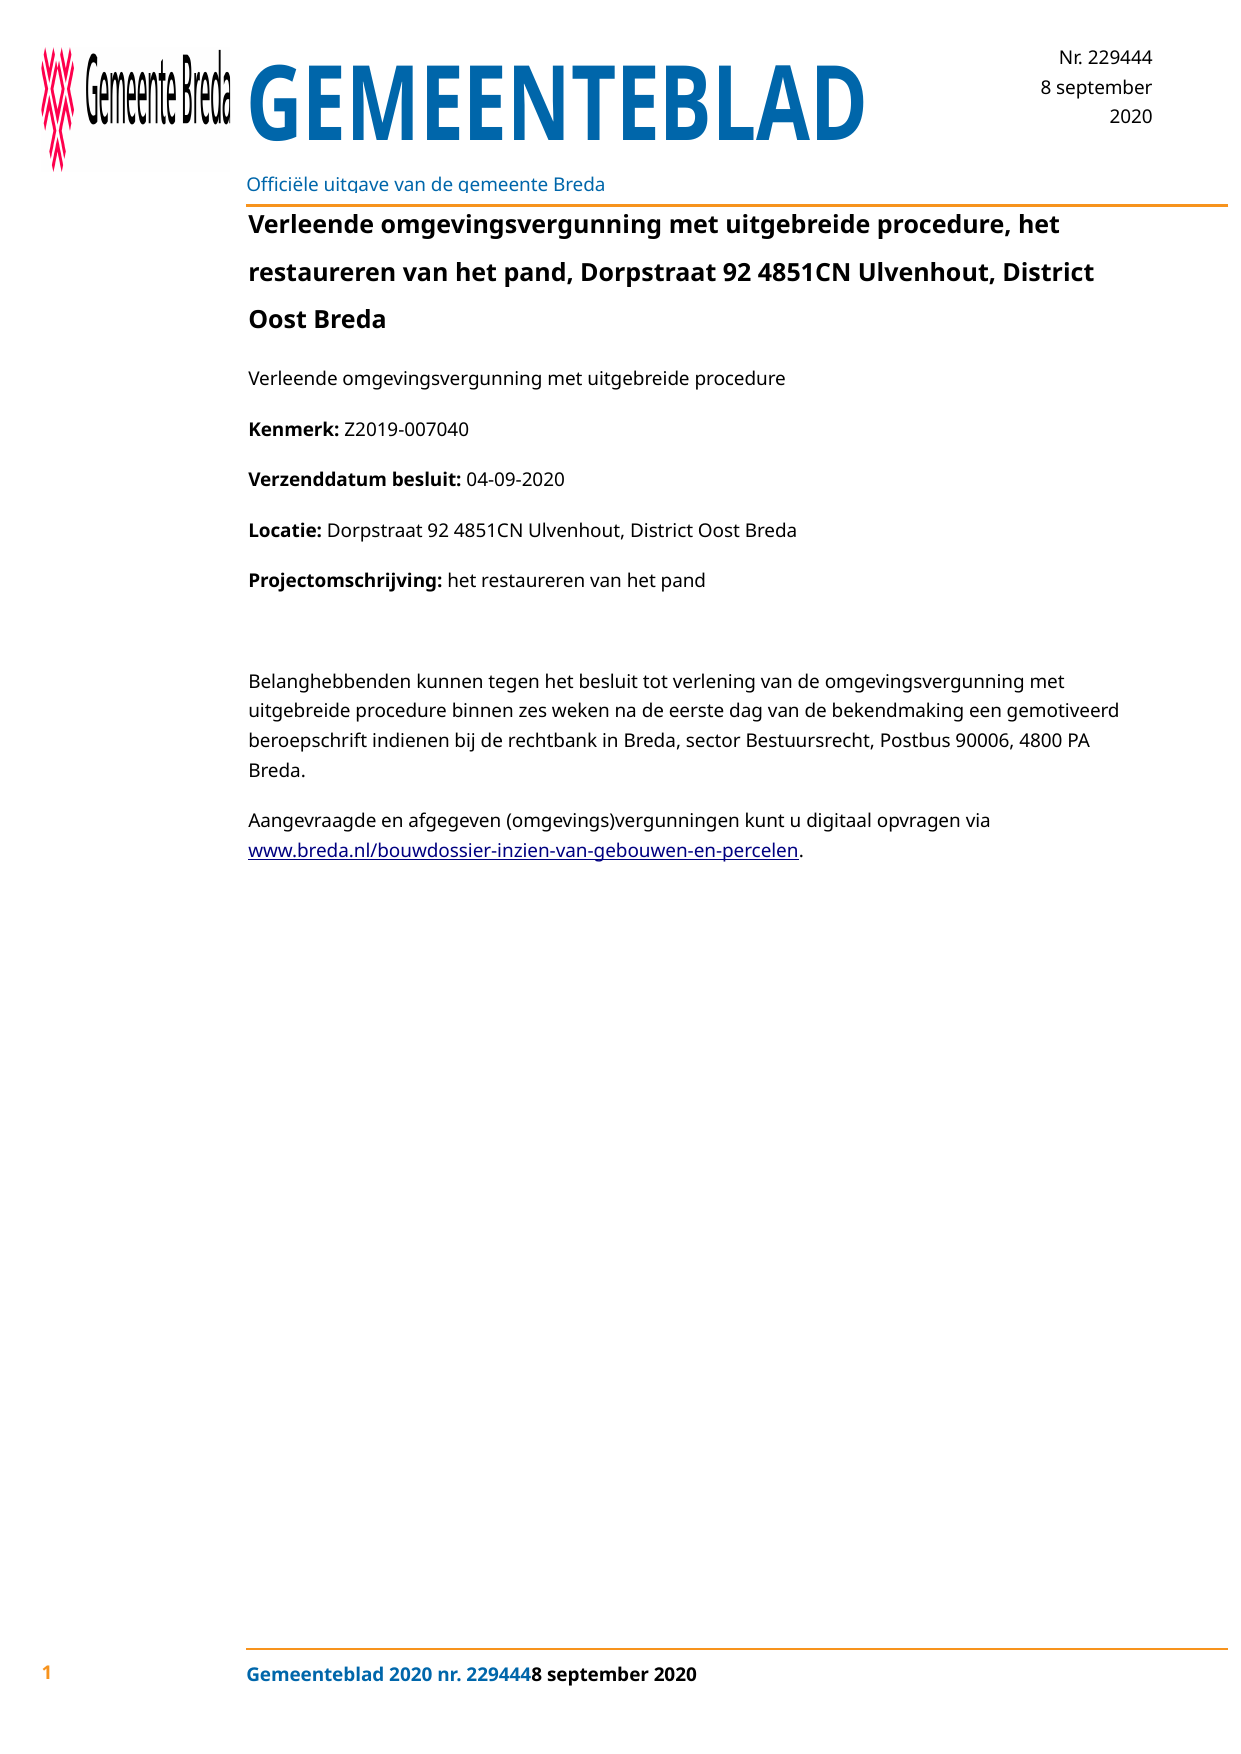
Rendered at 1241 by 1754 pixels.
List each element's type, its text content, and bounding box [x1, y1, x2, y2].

text Locatie: Dorpstraat 92 4851CN Ulvenhout, District Oost Breda [248, 517, 1152, 542]
text Kenmerk: Z2019-007040 [248, 416, 1152, 442]
text Verzenddatum besluit: 04-09-2020 [248, 466, 1152, 492]
text Projectomschrijving: het restaureren van het pand [248, 567, 1152, 593]
text Aangevraagde en afgegeven (omgevings)vergunningen kunt u digitaal opvragen via www.breda.nl/bouwdossier-inzien-van-gebouwen-en-percelen. [248, 807, 1152, 862]
text Verleende omgevingsvergunning met uitgebreide procedure, het restaureren van het pand, Dorpstraat 92 4851CN Ulvenhout, District Oost Breda [248, 207, 1152, 336]
picture [41, 47, 231, 172]
text Belanghebbenden kunnen tegen het besluit tot verlening van de omgevingsvergunning met uitgebreide procedure binnen zes weken na de eerste dag van de bekendmaking een gemotiveerd beroepschrift indienen bij de rechtbank in Breda, sector Bestuursrecht, Postbus 90006, 4800 PA Breda. [248, 668, 1152, 782]
text Verleende omgevingsvergunning met uitgebreide procedure [248, 366, 1152, 391]
